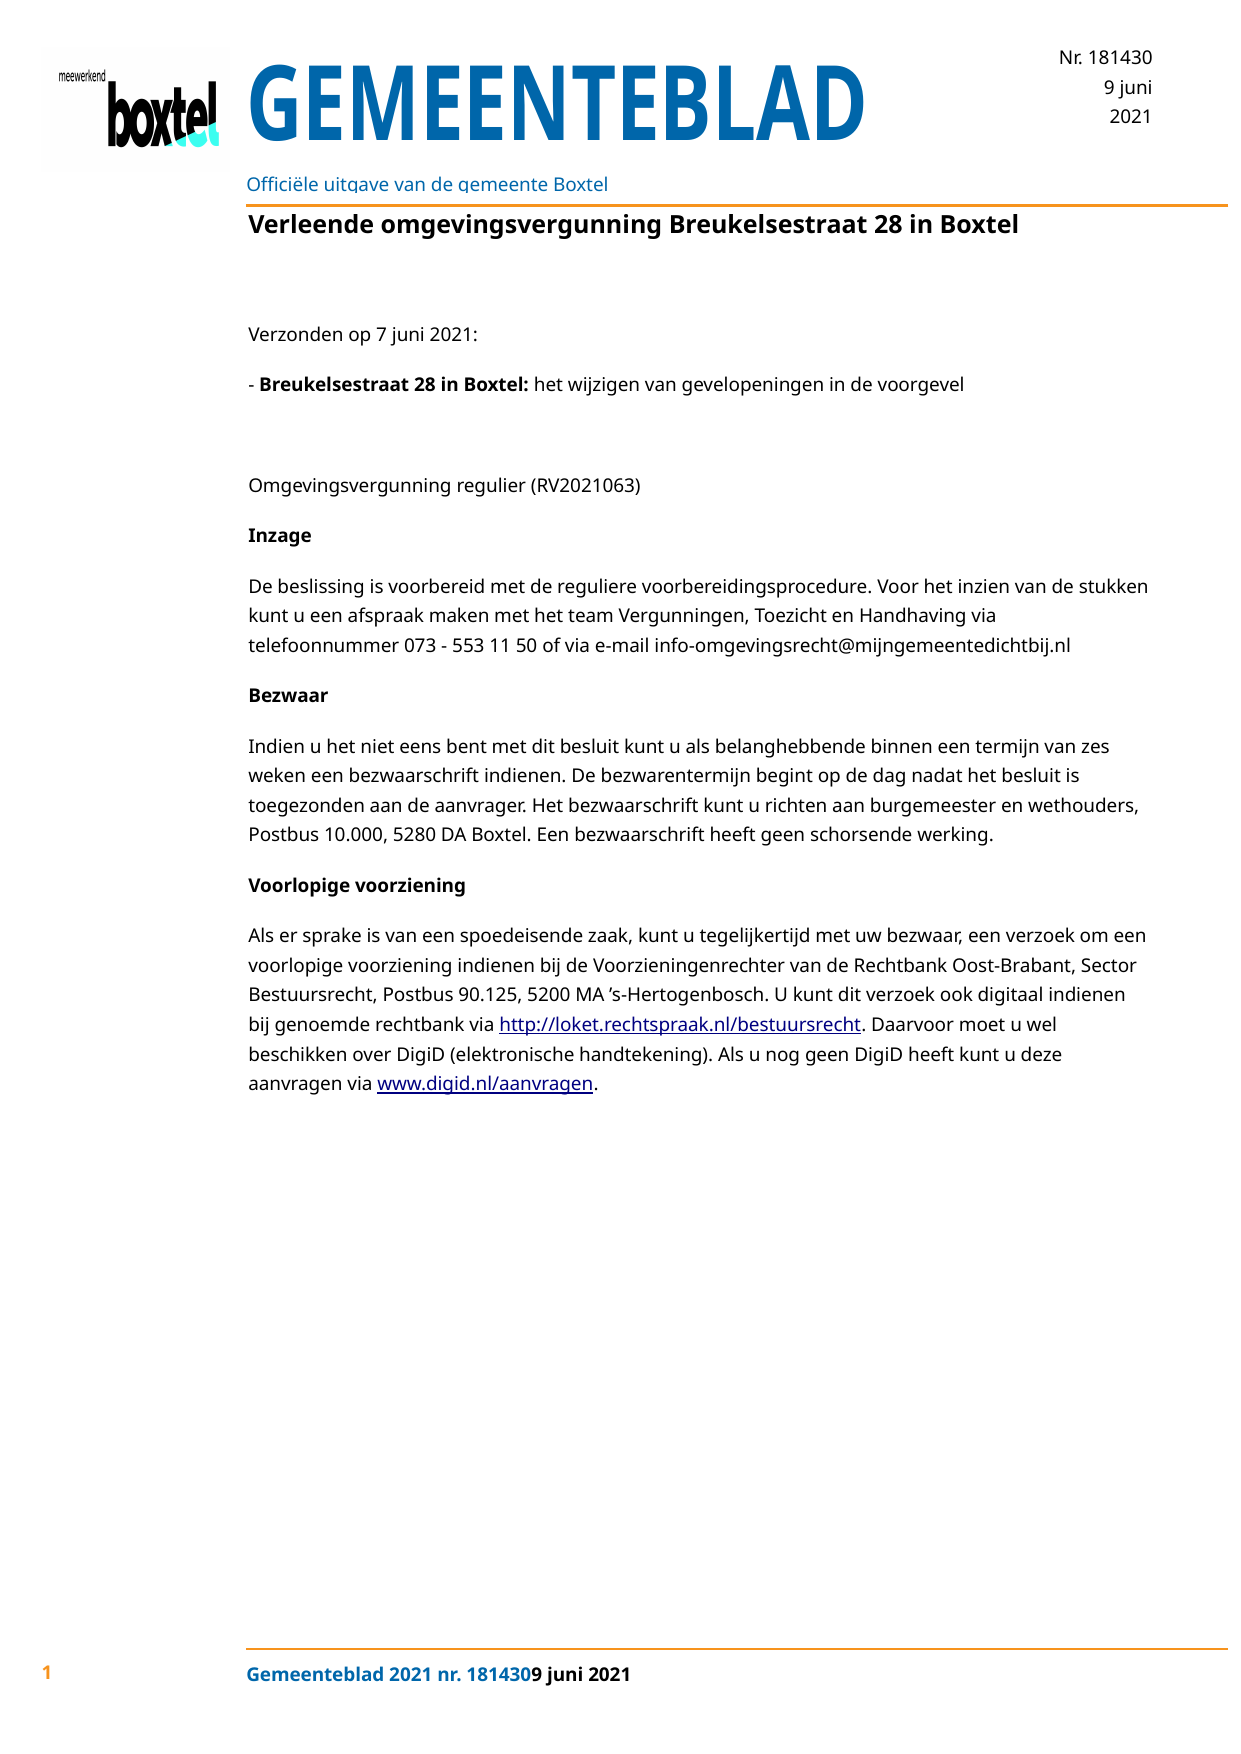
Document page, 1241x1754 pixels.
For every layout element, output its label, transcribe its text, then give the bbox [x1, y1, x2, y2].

text Bezwaar [248, 682, 1152, 708]
picture [41, 47, 231, 172]
text Indien u het niet eens bent met dit besluit kunt u als belanghebbende binnen een termijn van zes weken een bezwaarschrift indienen. De bezwarentermijn begint op de dag nadat het besluit is toegezonden aan de aanvrager. Het bezwaarschrift kunt u richten aan burgemeester en wethouders, Postbus 10.000, 5280 DA Boxtel. Een bezwaarschrift heeft geen schorsende werking. [248, 733, 1152, 847]
text De beslissing is voorbereid met de reguliere voorbereidingsprocedure. Voor het inzien van de stukken kunt u een afspraak maken met het team Vergunningen, Toezicht en Handhaving via telefoonnummer 073 - 553 11 50 of via e-mail info-omgevingsrecht@mijngemeentedichtbij.nl [248, 573, 1152, 658]
text Als er sprake is van een spoedeisende zaak, kunt u tegelijkertijd met uw bezwaar, een verzoek om een voorlopige voorziening indienen bij de Voorzieningenrechter van de Rechtbank Oost-Brabant, Sector Bestuursrecht, Postbus 90.125, 5200 MA ’s-Hertogenbosch. U kunt dit verzoek ook digitaal indienen bij genoemde rechtbank via http://loket.rechtspraak.nl/bestuursrecht. Daarvoor moet u wel beschikken over DigiD (elektronische handtekening). Als u nog geen DigiD heeft kunt u deze aanvragen via www.digid.nl/aanvragen. [248, 922, 1152, 1096]
text Verleende omgevingsvergunning Breukelsestraat 28 in Boxtel [248, 207, 1152, 241]
text Voorlopige voorziening [248, 872, 1152, 898]
text Omgevingsvergunning regulier (RV2021063) [248, 472, 1152, 498]
text Verzonden op 7 juni 2021: [248, 321, 1152, 346]
text - Breukelsestraat 28 in Boxtel: het wijzigen van gevelopeningen in de voorgevel [248, 371, 1152, 397]
text Inzage [248, 522, 1152, 548]
